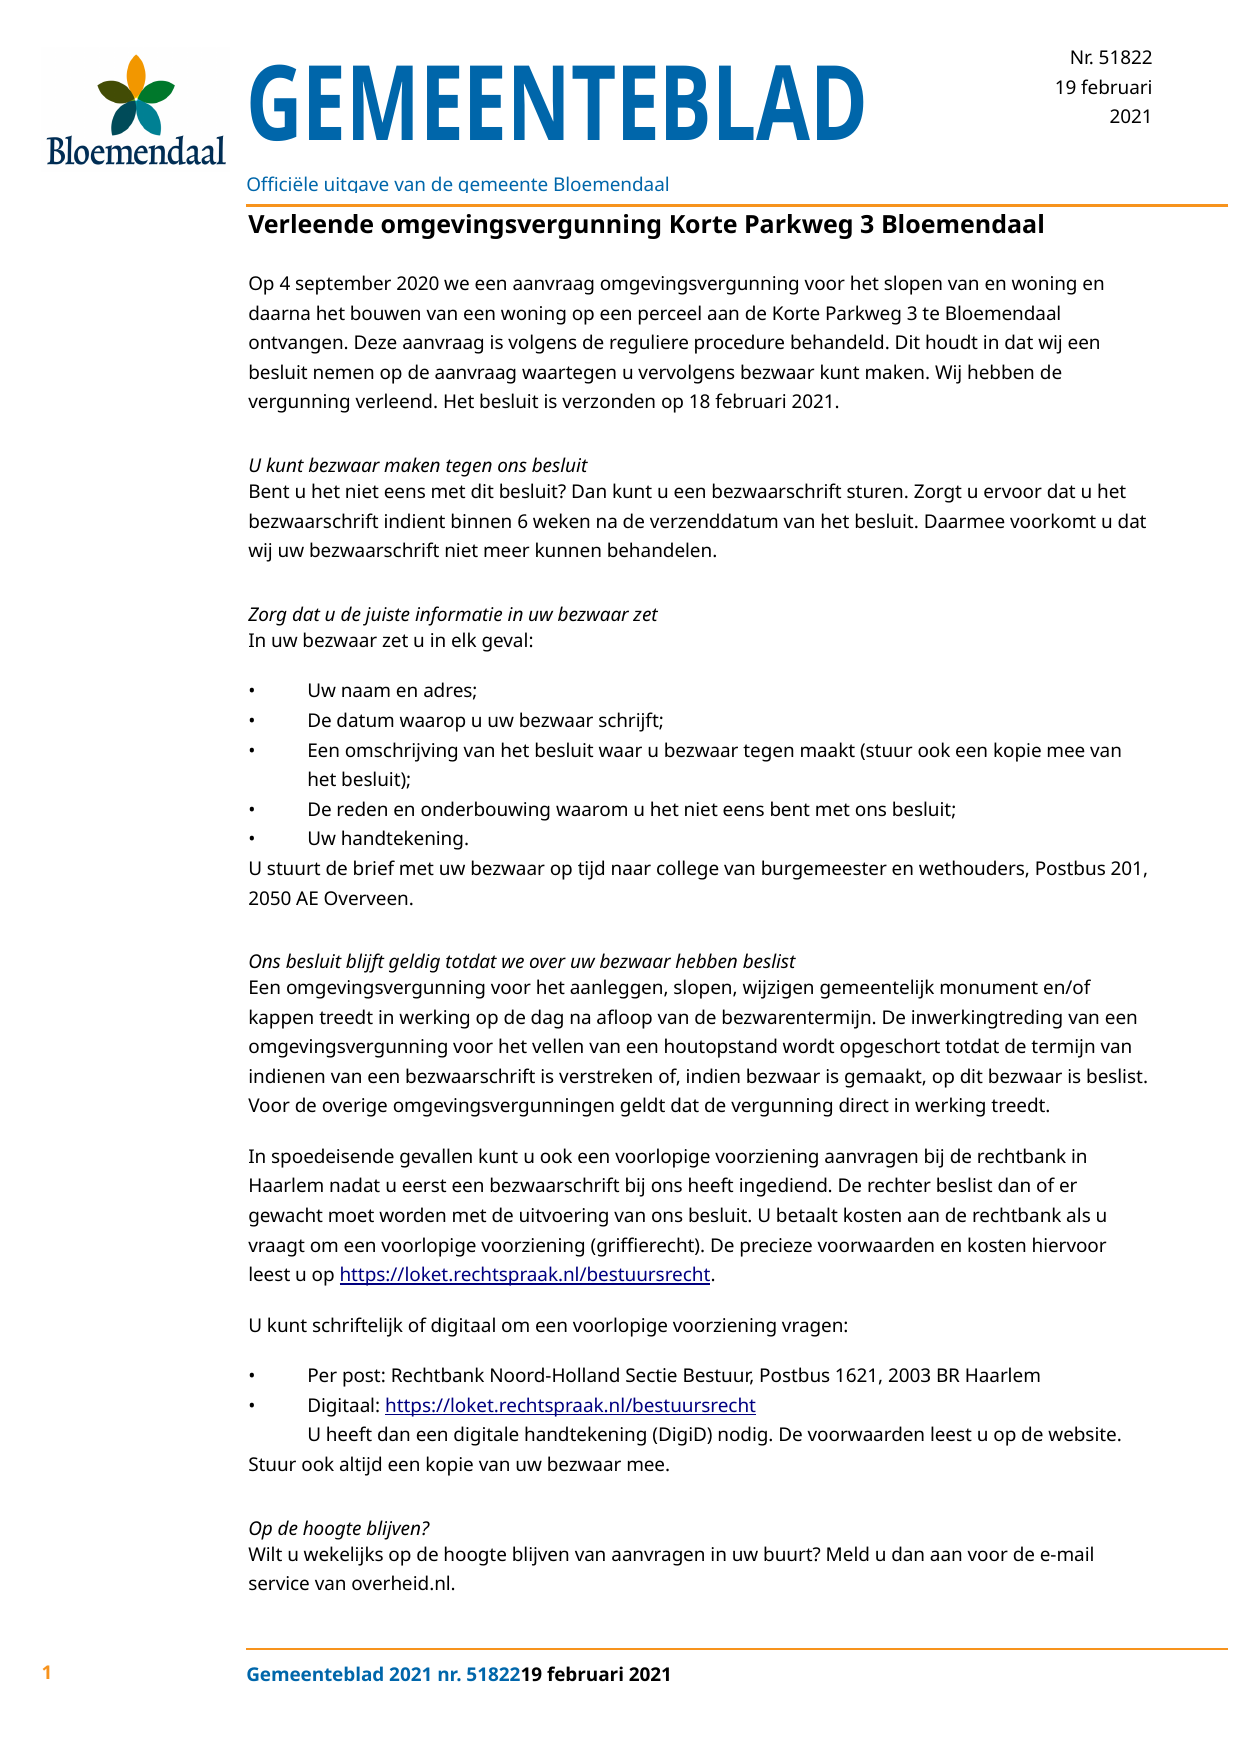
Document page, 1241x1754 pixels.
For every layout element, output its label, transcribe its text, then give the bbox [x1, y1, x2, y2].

list Uw handtekening. [248, 826, 1152, 851]
text U stuurt de brief met uw bezwaar op tijd naar college van burgemeester en wethouders, Postbus 201, 2050 AE Overveen. [248, 855, 1152, 910]
text Stuur ook altijd een kopie van uw bezwaar mee. [248, 1451, 1152, 1477]
text U kunt bezwaar maken tegen ons besluit [248, 453, 1152, 478]
picture [41, 47, 231, 172]
text Op 4 september 2020 we een aanvraag omgevingsvergunning voor het slopen van en woning en daarna het bouwen van een woning op een perceel aan de Korte Parkweg 3 te Bloemendaal ontvangen. Deze aanvraag is volgens de reguliere procedure behandeld. Dit houdt in dat wij een besluit nemen op de aanvraag waartegen u vervolgens bezwaar kunt maken. Wij hebben de vergunning verleend. Het besluit is verzonden op 18 februari 2021. [248, 270, 1152, 414]
list Digitaal: https://loket.rechtspraak.nl/bestuursrecht [248, 1392, 1152, 1418]
list De datum waarop u uw bezwaar schrijft; [248, 707, 1152, 733]
list Een omschrijving van het besluit waar u bezwaar tegen maakt (stuur ook een kopie mee van het besluit); [248, 737, 1152, 792]
text Zorg dat u de juiste informatie in uw bezwaar zet [248, 601, 1152, 627]
text Een omgevingsvergunning voor het aanleggen, slopen, wijzigen gemeentelijk monument en/of kappen treedt in werking op de dag na afloop van de bezwarentermijn. De inwerkingtreding van een omgevingsvergunning voor het vellen van een houtopstand wordt opgeschort totdat de termijn van indienen van een bezwaarschrift is verstreken of, indien bezwaar is gemaakt, op dit bezwaar is beslist. Voor de overige omgevingsvergunningen geldt dat de vergunning direct in werking treedt. [248, 974, 1152, 1118]
text Wilt u wekelijks op de hoogte blijven van aanvragen in uw buurt? Meld u dan aan voor de e-mail service van overheid.nl. [248, 1541, 1152, 1596]
text U kunt schriftelijk of digitaal om een voorlopige voorziening vragen: [248, 1312, 1152, 1338]
list U heeft dan een digitale handtekening (DigiD) nodig. De voorwaarden leest u op de website. [248, 1421, 1152, 1447]
list De reden en onderbouwing waarom u het niet eens bent met ons besluit; [248, 796, 1152, 822]
text In uw bezwaar zet u in elk geval: [248, 627, 1152, 653]
text In spoedeisende gevallen kunt u ook een voorlopige voorziening aanvragen bij de rechtbank in Haarlem nadat u eerst een bezwaarschrift bij ons heeft ingediend. De rechter beslist dan of er gewacht moet worden met de uitvoering van ons besluit. U betaalt kosten aan de rechtbank als u vraagt om een voorlopige voorziening (griffierecht). De precieze voorwaarden en kosten hiervoor leest u op https://loket.rechtspraak.nl/bestuursrecht. [248, 1143, 1152, 1287]
list Per post: Rechtbank Noord-Holland Sectie Bestuur, Postbus 1621, 2003 BR Haarlem [248, 1362, 1152, 1388]
text Verleende omgevingsvergunning Korte Parkweg 3 Bloemendaal [248, 207, 1152, 241]
list Uw naam en adres; [248, 678, 1152, 703]
text Op de hoogte blijven? [248, 1515, 1152, 1541]
text Bent u het niet eens met dit besluit? Dan kunt u een bezwaarschrift sturen. Zorgt u ervoor dat u het bezwaarschrift indient binnen 6 weken na de verzenddatum van het besluit. Daarmee voorkomt u dat wij uw bezwaarschrift niet meer kunnen behandelen. [248, 478, 1152, 563]
text Ons besluit blijft geldig totdat we over uw bezwaar hebben beslist [248, 949, 1152, 974]
